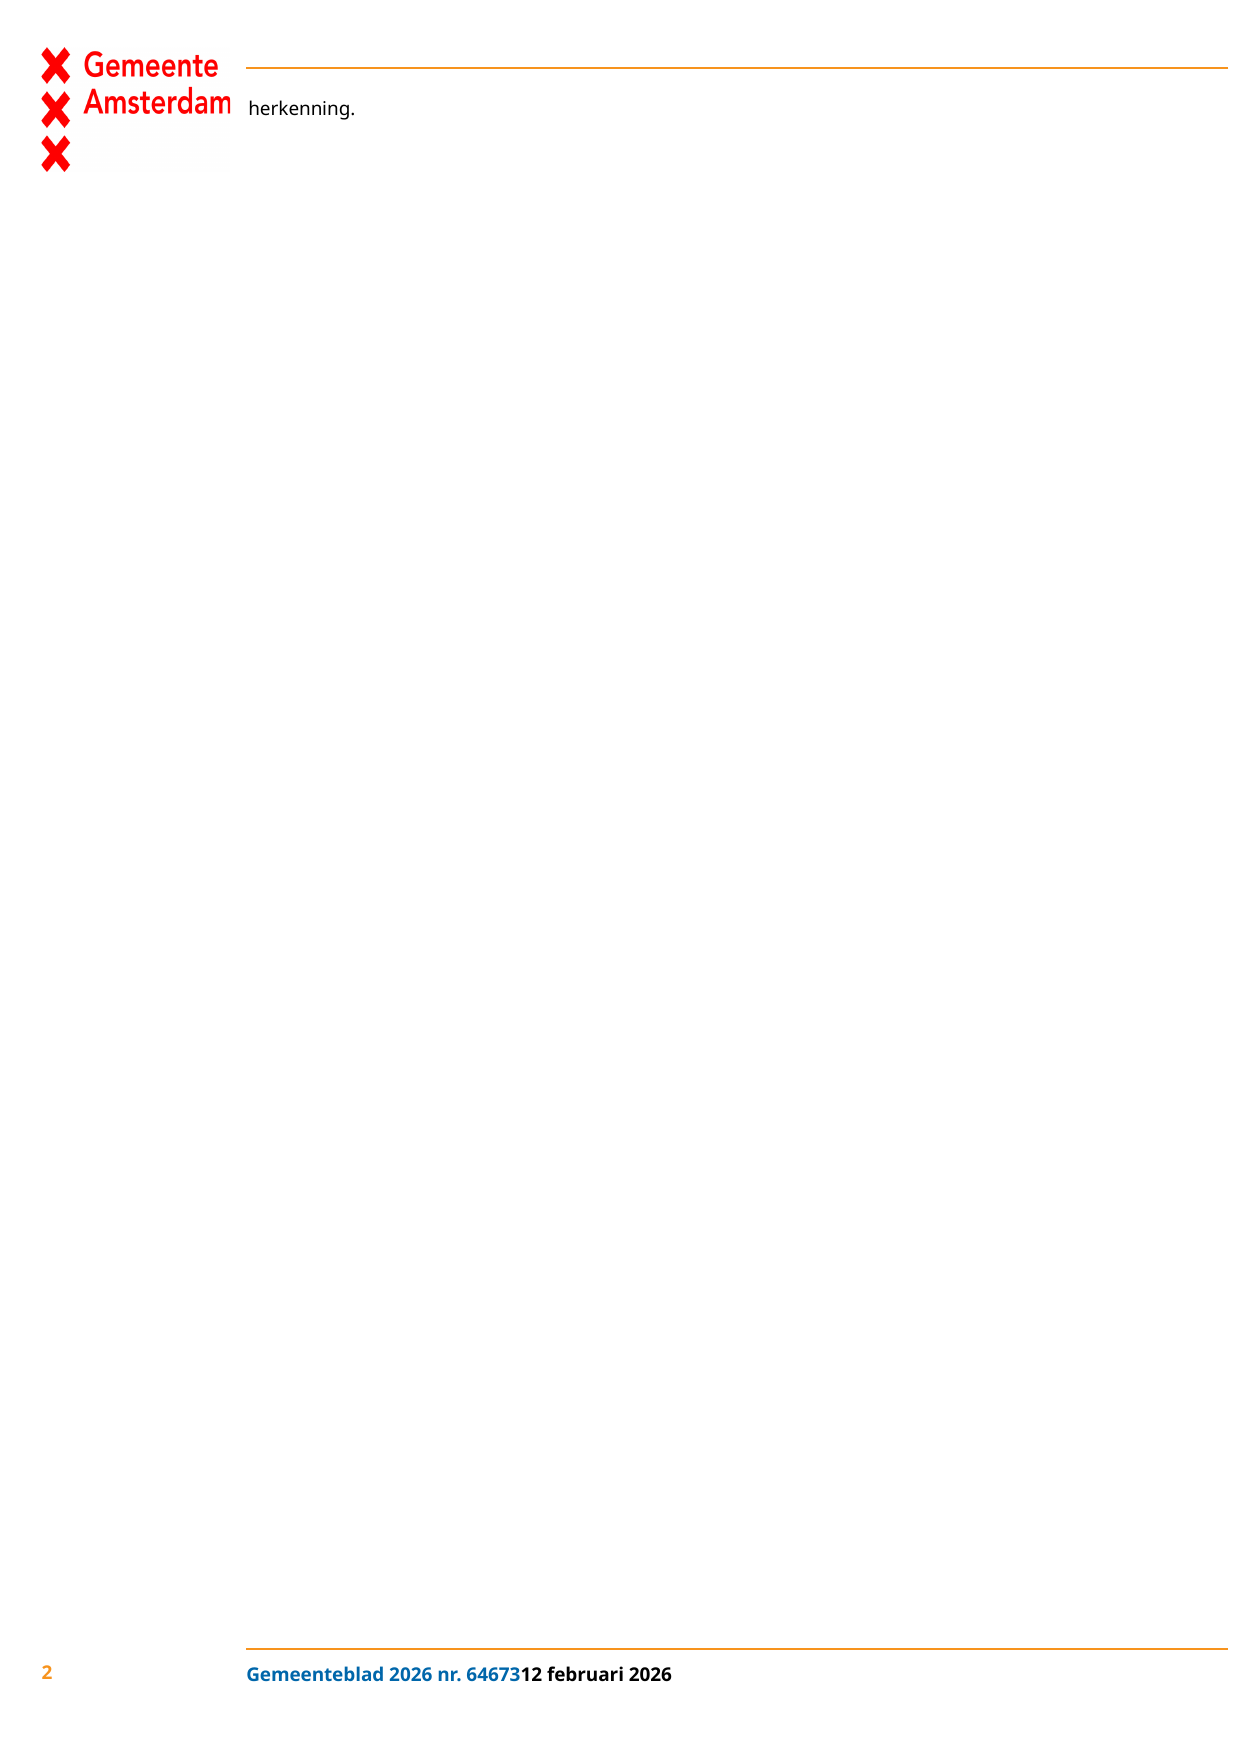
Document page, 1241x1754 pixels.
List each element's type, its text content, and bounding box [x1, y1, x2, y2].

text herkenning. [248, 95, 1152, 121]
picture [41, 47, 231, 172]
